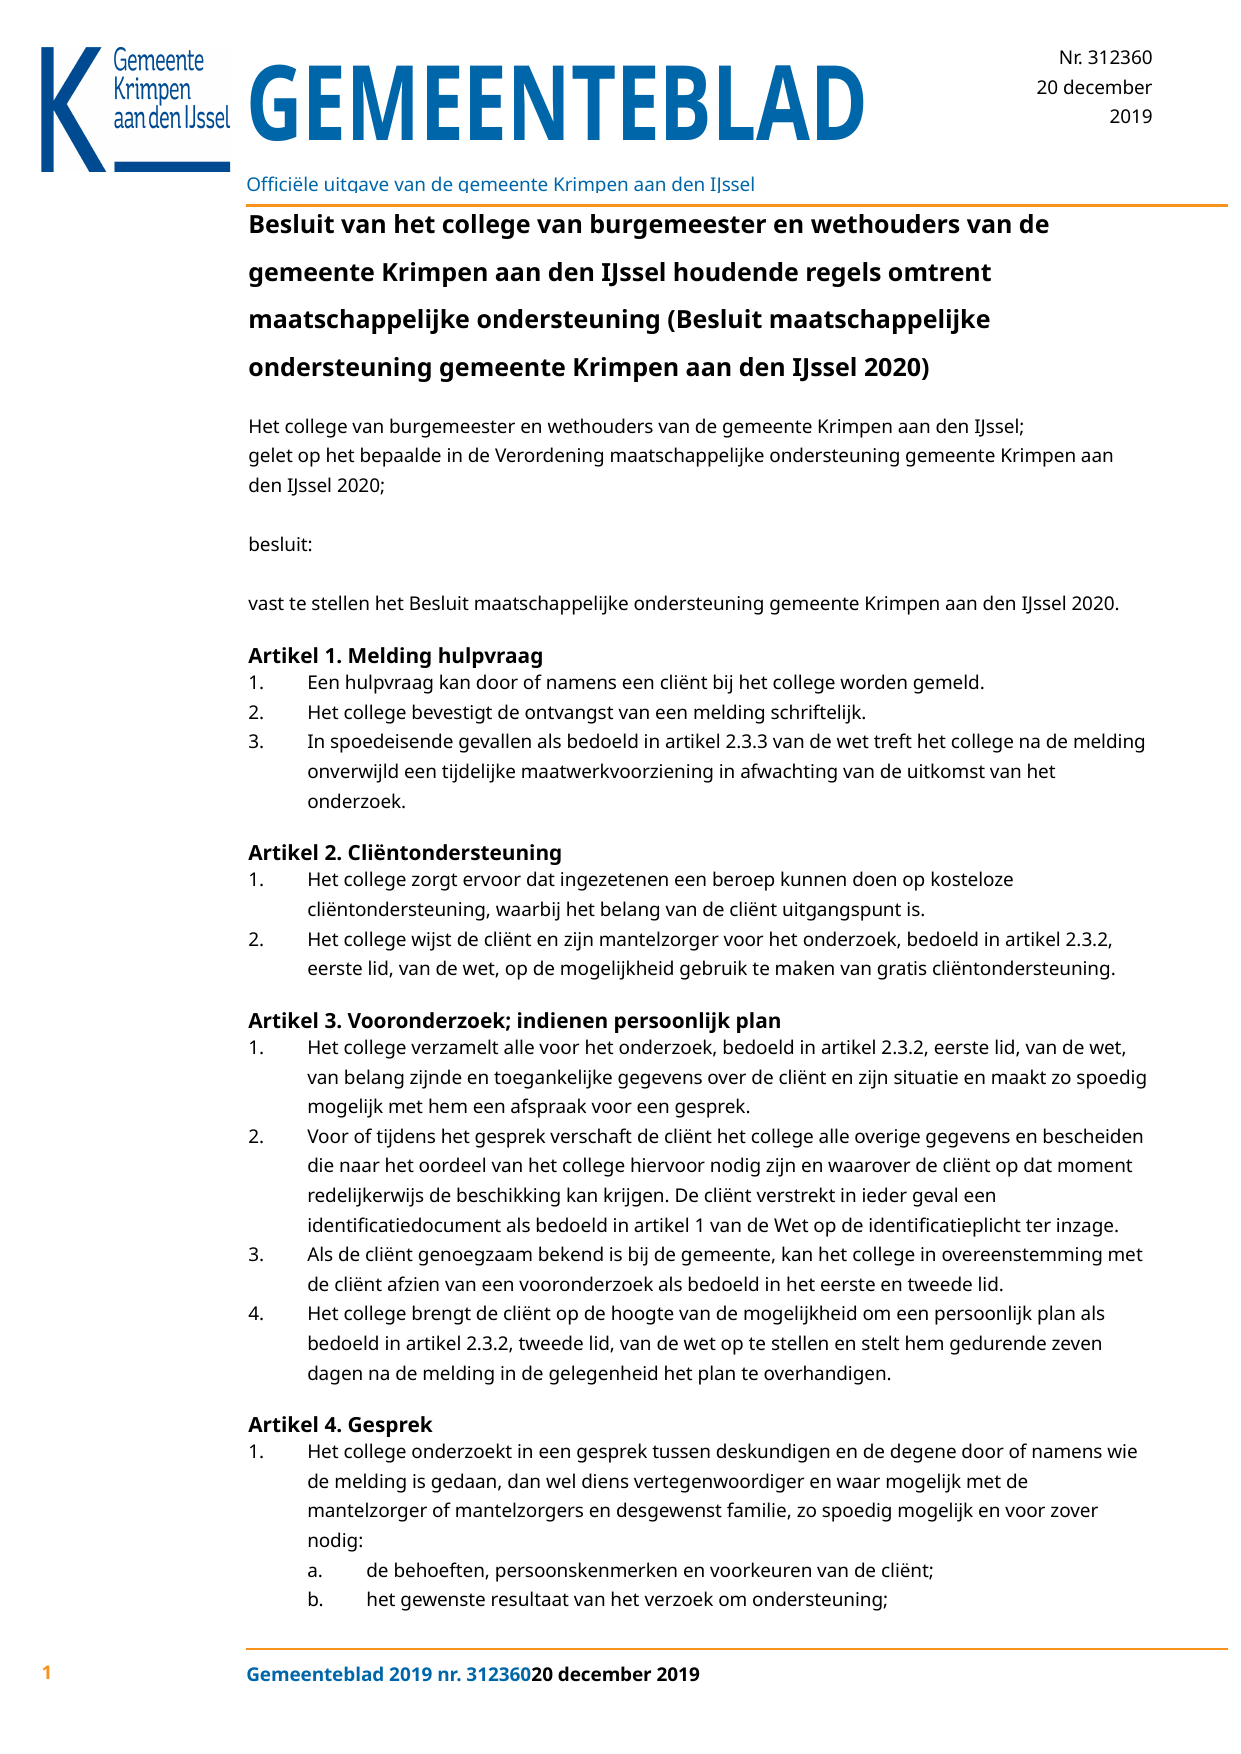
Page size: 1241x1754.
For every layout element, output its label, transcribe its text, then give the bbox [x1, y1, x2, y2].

list Voor of tijdens het gesprek verschaft de cliënt het college alle overige gegevens en bescheiden die naar het oordeel van het college hiervoor nodig zijn en waarover de cliënt op dat moment redelijkerwijs de beschikking kan krijgen. De cliënt verstrekt in ieder geval een identificatiedocument als bedoeld in artikel 1 van de Wet op de identificatieplicht ter inzage. [248, 1123, 1152, 1237]
list In spoedeisende gevallen als bedoeld in artikel 2.3.3 van de wet treft het college na de melding onverwijld een tijdelijke maatwerkvoorziening in afwachting van de uitkomst van het onderzoek. [248, 729, 1152, 813]
text Artikel 1. Melding hulpvraag [248, 641, 1152, 669]
text Artikel 4. Gesprek [248, 1410, 1152, 1438]
text Besluit van het college van burgemeester en wethouders van de gemeente Krimpen aan den IJssel houdende regels omtrent maatschappelijke ondersteuning (Besluit maatschappelijke ondersteuning gemeente Krimpen aan den IJssel 2020) [248, 207, 1152, 384]
list de behoeften, persoonskenmerken en voorkeuren van de cliënt; [307, 1557, 1152, 1583]
list Een hulpvraag kan door of namens een cliënt bij het college worden gemeld. [248, 669, 1152, 695]
list Het college brengt de cliënt op de hoogte van de mogelijkheid om een persoonlijk plan als bedoeld in artikel 2.3.2, tweede lid, van de wet op te stellen en stelt hem gedurende zeven dagen na de melding in de gelegenheid het plan te overhandigen. [248, 1301, 1152, 1385]
text vast te stellen het Besluit maatschappelijke ondersteuning gemeente Krimpen aan den IJssel 2020. [248, 591, 1152, 616]
picture [41, 47, 231, 172]
list Het college zorgt ervoor dat ingezetenen een beroep kunnen doen op kosteloze cliëntondersteuning, waarbij het belang van de cliënt uitgangspunt is. [248, 867, 1152, 922]
text Artikel 2. Cliëntondersteuning [248, 838, 1152, 867]
list Het college verzamelt alle voor het onderzoek, bedoeld in artikel 2.3.2, eerste lid, van de wet, van belang zijnde en toegankelijke gegevens over de cliënt en zijn situatie en maakt zo spoedig mogelijk met hem een afspraak voor een gesprek. [248, 1034, 1152, 1119]
list Het college onderzoekt in een gesprek tussen deskundigen en de degene door of namens wie de melding is gedaan, dan wel diens vertegenwoordiger en waar mogelijk met de mantelzorger of mantelzorgers en desgewenst familie, zo spoedig mogelijk en voor zover nodig: [248, 1438, 1152, 1553]
text besluit: [248, 531, 1152, 557]
text gelet op het bepaalde in de Verordening maatschappelijke ondersteuning gemeente Krimpen aan den IJssel 2020; [248, 443, 1152, 498]
text Het college van burgemeester en wethouders van de gemeente Krimpen aan den IJssel; [248, 413, 1152, 439]
list Het college wijst de cliënt en zijn mantelzorger voor het onderzoek, bedoeld in artikel 2.3.2, eerste lid, van de wet, op de mogelijkheid gebruik te maken van gratis cliëntondersteuning. [248, 926, 1152, 981]
text Artikel 3. Vooronderzoek; indienen persoonlijk plan [248, 1006, 1152, 1034]
list het gewenste resultaat van het verzoek om ondersteuning; [307, 1586, 1152, 1612]
list Het college bevestigt de ontvangst van een melding schriftelijk. [248, 699, 1152, 725]
list Als de cliënt genoegzaam bekend is bij de gemeente, kan het college in overeenstemming met de cliënt afzien van een vooronderzoek als bedoeld in het eerste en tweede lid. [248, 1241, 1152, 1297]
